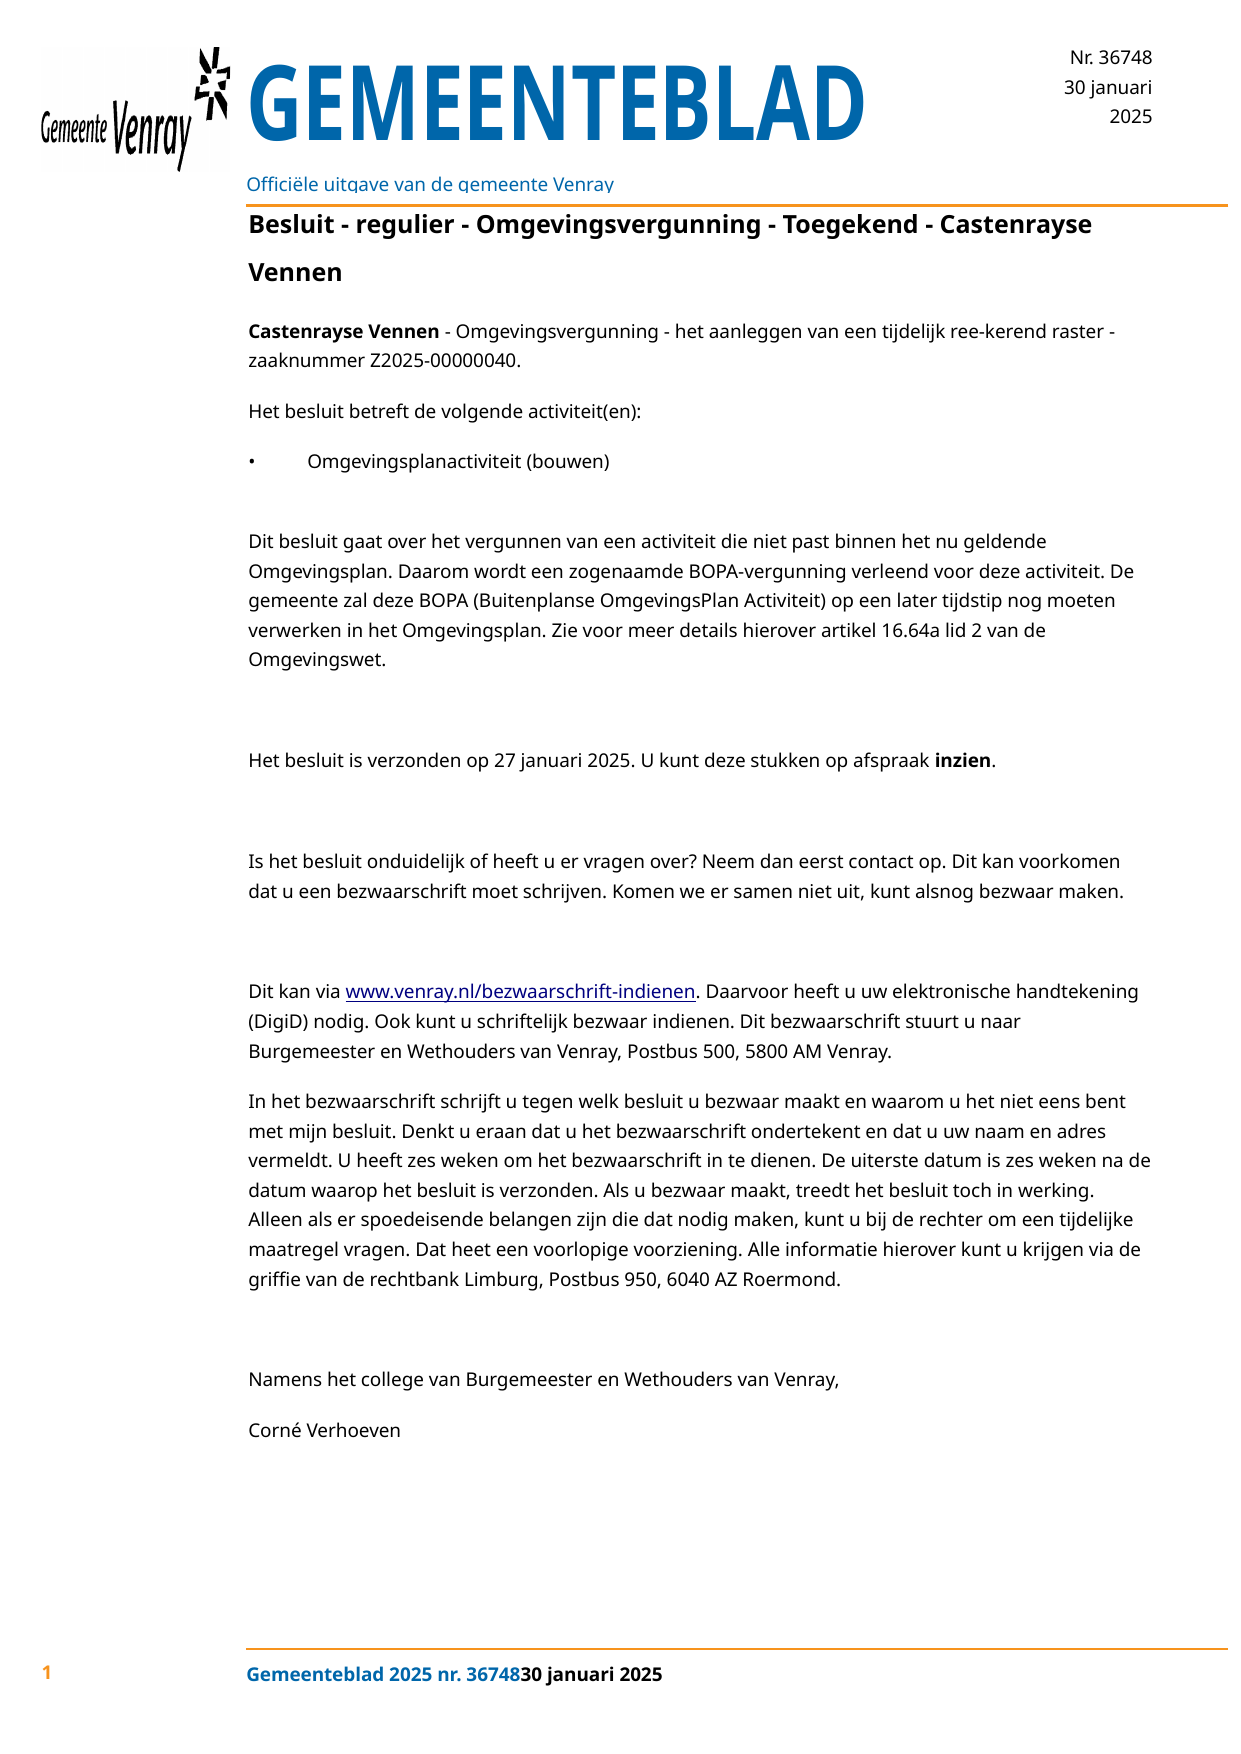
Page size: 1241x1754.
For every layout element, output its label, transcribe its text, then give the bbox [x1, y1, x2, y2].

list Omgevingsplanactiviteit (bouwen) [248, 448, 1152, 474]
text In het bezwaarschrift schrijft u tegen welk besluit u bezwaar maakt en waarom u het niet eens bent met mijn besluit. Denkt u eraan dat u het bezwaarschrift ondertekent en dat u uw naam en adres vermeldt. U heeft zes weken om het bezwaarschrift in te dienen. De uiterste datum is zes weken na de datum waarop het besluit is verzonden. Als u bezwaar maakt, treedt het besluit toch in werking. Alleen als er spoedeisende belangen zijn die dat nodig maken, kunt u bij de rechter om een tijdelijke maatregel vragen. Dat heet een voorlopige voorziening. Alle informatie hierover kunt u krijgen via de griffie van de rechtbank Limburg, Postbus 950, 6040 AZ Roermond. [248, 1088, 1152, 1292]
text Dit besluit gaat over het vergunnen van een activiteit die niet past binnen het nu geldende Omgevingsplan. Daarom wordt een zogenaamde BOPA-vergunning verleend voor deze activiteit. De gemeente zal deze BOPA (Buitenplanse OmgevingsPlan Activiteit) op een later tijdstip nog moeten verwerken in het Omgevingsplan. Zie voor meer details hierover artikel 16.64a lid 2 van de Omgevingswet. [248, 528, 1152, 672]
picture [41, 47, 231, 172]
text Het besluit betreft de volgende activiteit(en): [248, 398, 1152, 424]
text Dit kan via www.venray.nl/bezwaarschrift-indienen. Daarvoor heeft u uw elektronische handtekening (DigiD) nodig. Ook kunt u schriftelijk bezwaar indienen. Dit bezwaarschrift stuurt u naar Burgemeester en Wethouders van Venray, Postbus 500, 5800 AM Venray. [248, 979, 1152, 1064]
text Het besluit is verzonden op 27 januari 2025. U kunt deze stukken op afspraak inzien. [248, 747, 1152, 773]
text Namens het college van Burgemeester en Wethouders van Venray, [248, 1367, 1152, 1392]
text Is het besluit onduidelijk of heeft u er vragen over? Neem dan eerst contact op. Dit kan voorkomen dat u een bezwaarschrift moet schrijven. Komen we er samen niet uit, kunt alsnog bezwaar maken. [248, 848, 1152, 904]
text Castenrayse Vennen - Omgevingsvergunning - het aanleggen van een tijdelijk ree-kerend raster - zaaknummer Z2025-00000040. [248, 318, 1152, 373]
text Besluit - regulier - Omgevingsvergunning - Toegekend - Castenrayse Vennen [248, 207, 1152, 288]
text Corné Verhoeven [248, 1417, 1152, 1443]
